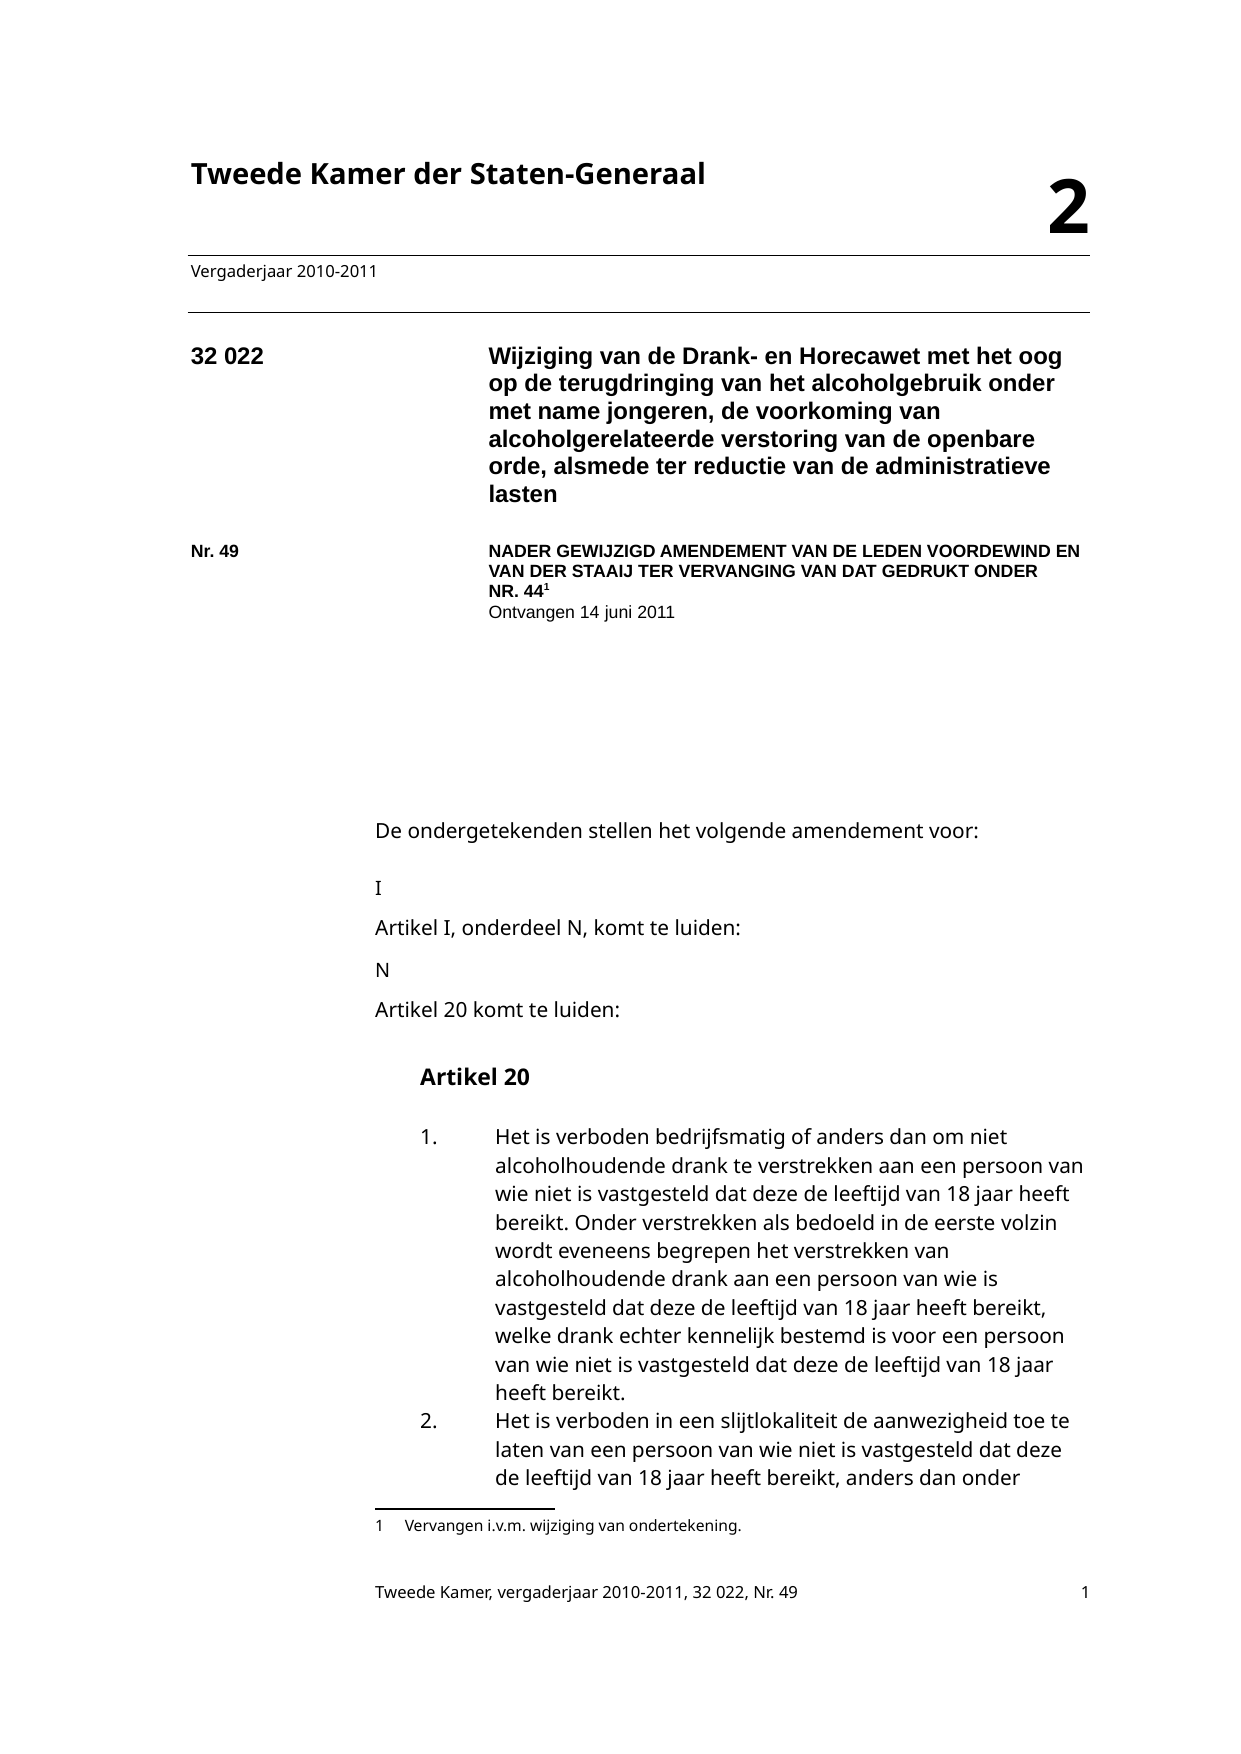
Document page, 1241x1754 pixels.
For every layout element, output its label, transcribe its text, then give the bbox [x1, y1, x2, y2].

list Het is verboden bedrijfsmatig of anders dan om niet alcoholhoudende drank te verstrekken aan een persoon van wie niet is vastgesteld dat deze de leeftijd van 18 jaar heeft bereikt. Onder verstrekken als bedoeld in de eerste volzin wordt eveneens begrepen het verstrekken van alcoholhoudende drank aan een persoon van wie is vastgesteld dat deze de leeftijd van 18 jaar heeft bereikt, welke drank echter kennelijk bestemd is voor een persoon van wie niet is vastgesteld dat deze de leeftijd van 18 jaar heeft bereikt. [420, 1122, 1090, 1407]
table_cell [485, 313, 1090, 339]
subtitle Artikel 20 [420, 1061, 1090, 1092]
table_header 2 [910, 150, 1090, 255]
text I [375, 874, 1090, 901]
table_cell Vergaderjaar 2010-2011 [188, 256, 485, 312]
text De ondergetekenden stellen het volgende amendement voor: [375, 816, 1090, 844]
table_cell Nr. 49 [188, 538, 485, 697]
text Artikel 20 komt te luiden: [375, 995, 1090, 1023]
text N [375, 956, 1090, 983]
table_header Tweede Kamer der Staten-Generaal [188, 150, 909, 255]
table_cell [485, 256, 1090, 312]
list Het is verboden in een slijtlokaliteit de aanwezigheid toe te laten van een persoon van wie niet is vastgesteld dat deze de leeftijd van 18 jaar heeft bereikt, anders dan onder [420, 1407, 1090, 1492]
table_cell 32 022 [188, 339, 485, 537]
table_cell [188, 313, 485, 339]
table_cell NADER GEWIJZIGD AMENDEMENT VAN DE LEDEN VOORDEWIND EN VAN DER STAAIJ TER VERVANGING VAN DAT GEDRUKT ONDER NR. 44 Ontvangen 14 juni 2011 [485, 538, 1090, 697]
text Artikel I, onderdeel N, komt te luiden: [375, 913, 1090, 941]
table_cell Wijziging van de Drank- en Horecawet met het oog op de terugdringing van het alcoholgebruik onder met name jongeren, de voorkoming van alcoholgerelateerde verstoring van de openbare orde, alsmede ter reductie van de administratieve lasten [485, 339, 1090, 537]
